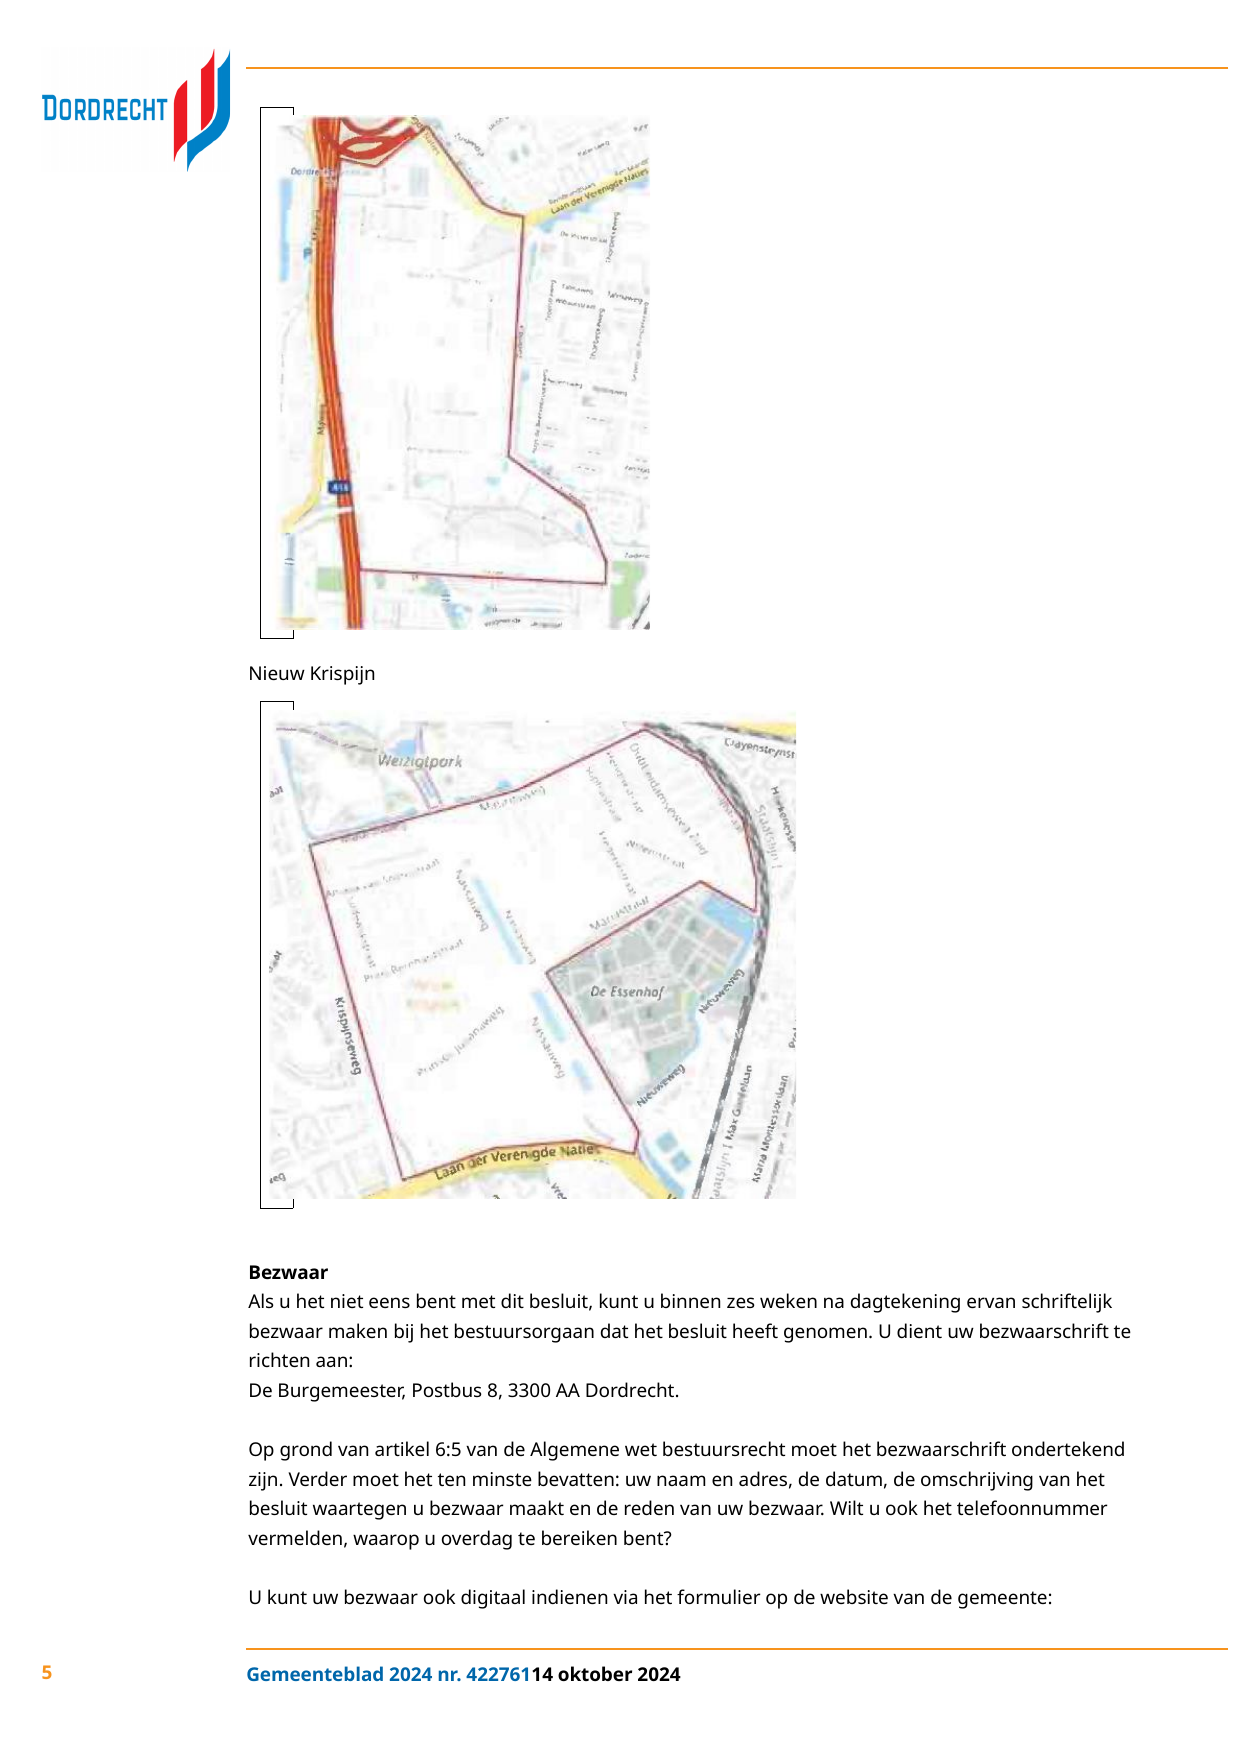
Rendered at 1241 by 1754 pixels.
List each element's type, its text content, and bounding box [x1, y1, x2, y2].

text Bezwaar [248, 1259, 1152, 1285]
text Als u het niet eens bent met dit besluit, kunt u binnen zes weken na dagtekening ervan schriftelijk bezwaar maken bij het bestuursorgaan dat het besluit heeft genomen. U dient uw bezwaarschrift te richten aan: [248, 1288, 1152, 1373]
picture [268, 115, 651, 630]
text U kunt uw bezwaar ook digitaal indienen via het formulier op de website van de gemeente: [248, 1584, 1152, 1610]
text De Burgemeester, Postbus 8, 3300 AA Dordrecht. [248, 1377, 1152, 1403]
picture [268, 710, 797, 1199]
text Op grond van artikel 6:5 van de Algemene wet bestuursrecht moet het bezwaarschrift ondertekend zijn. Verder moet het ten minste bevatten: uw naam en adres, de datum, de omschrijving van het besluit waartegen u bezwaar maakt en de reden van uw bezwaar. Wilt u ook het telefoonnummer vermelden, waarop u overdag te bereiken bent? [248, 1436, 1152, 1551]
picture [41, 47, 231, 172]
text Nieuw Krispijn [248, 660, 1152, 685]
